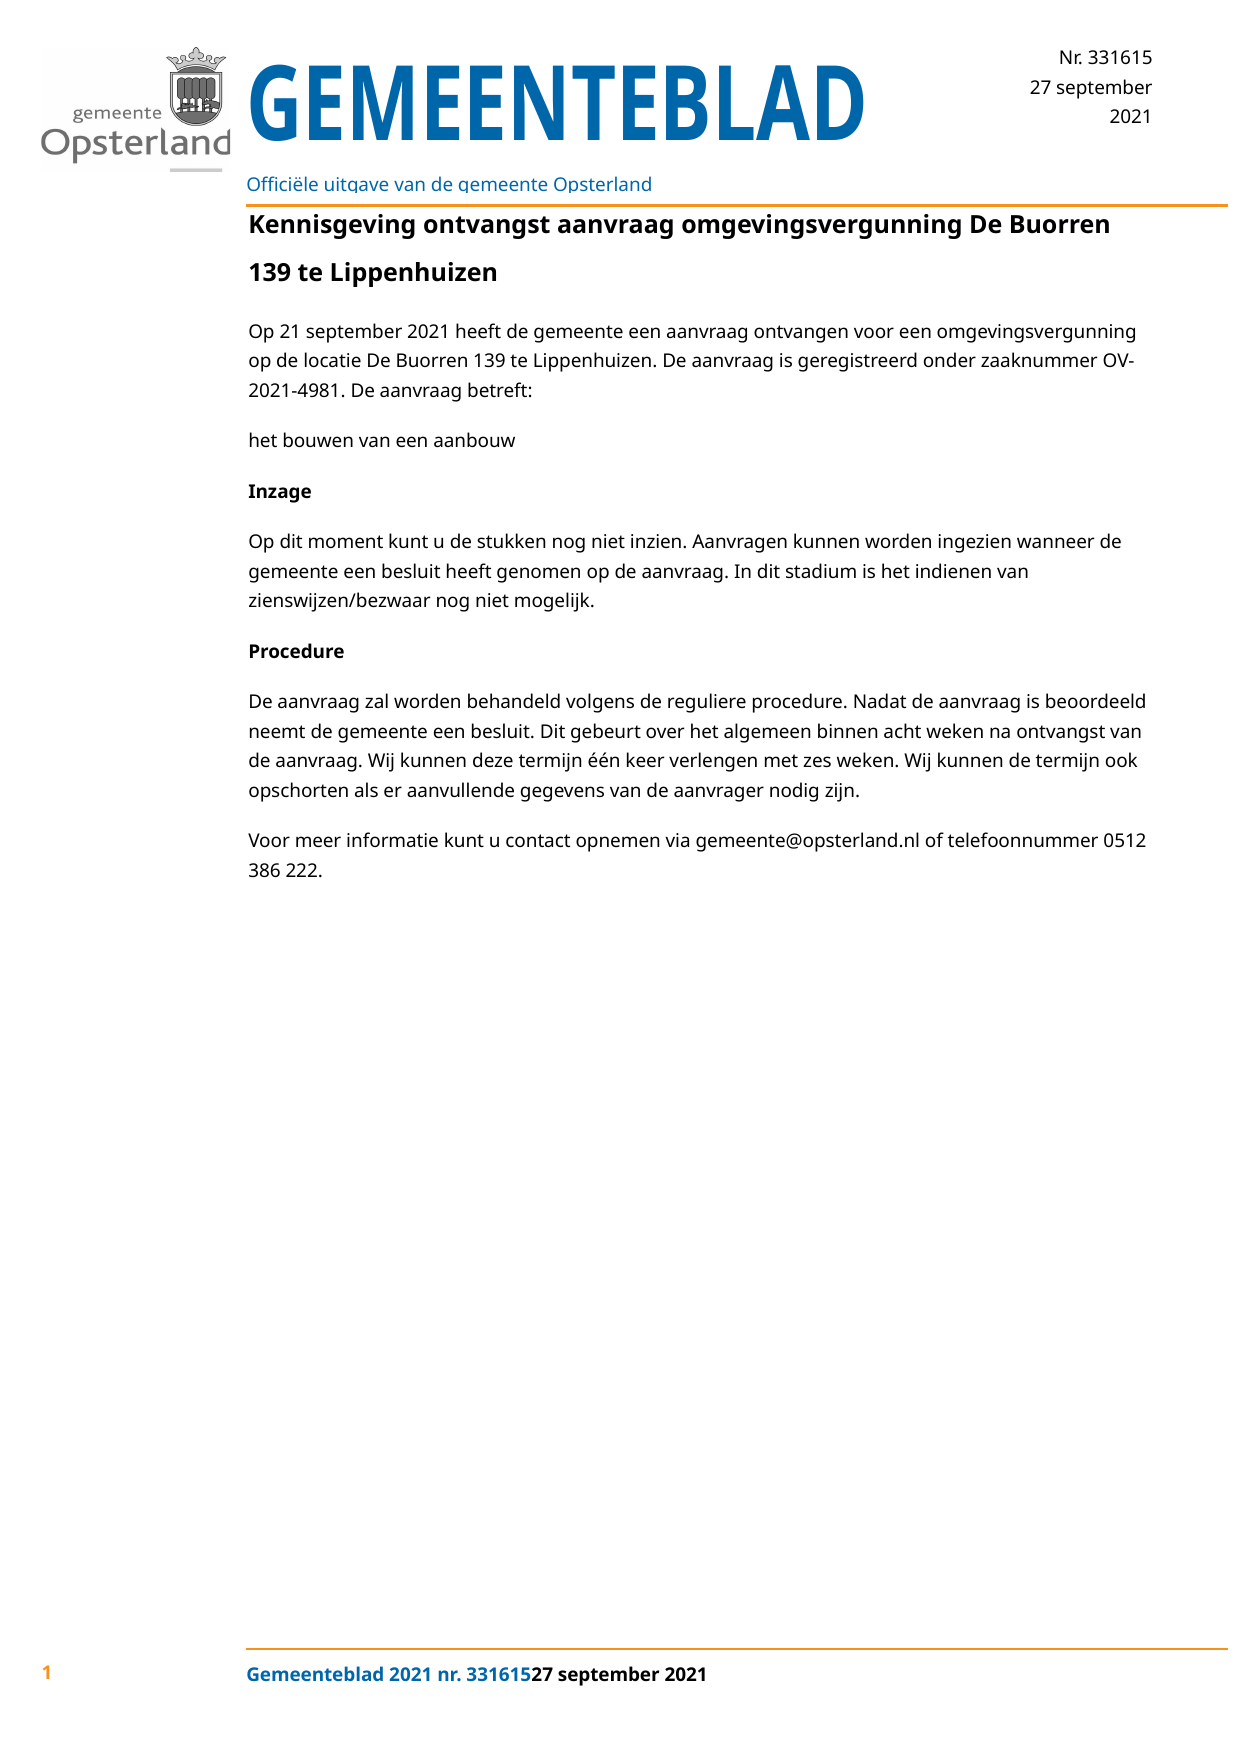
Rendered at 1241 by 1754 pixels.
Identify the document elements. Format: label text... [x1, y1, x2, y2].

text Op dit moment kunt u de stukken nog niet inzien. Aanvragen kunnen worden ingezien wanneer de gemeente een besluit heeft genomen op de aanvraag. In dit stadium is het indienen van zienswijzen/bezwaar nog niet mogelijk. [248, 528, 1152, 613]
text Op 21 september 2021 heeft de gemeente een aanvraag ontvangen voor een omgevingsvergunning op de locatie De Buorren 139 te Lippenhuizen. De aanvraag is geregistreerd onder zaaknummer OV-2021-4981. De aanvraag betreft: [248, 318, 1152, 403]
text Voor meer informatie kunt u contact opnemen via gemeente@opsterland.nl of telefoonnummer 0512 386 222. [248, 827, 1152, 883]
text Kennisgeving ontvangst aanvraag omgevingsvergunning De Buorren 139 te Lippenhuizen [248, 207, 1152, 288]
text Inzage [248, 478, 1152, 504]
text De aanvraag zal worden behandeld volgens de reguliere procedure. Nadat de aanvraag is beoordeeld neemt de gemeente een besluit. Dit gebeurt over het algemeen binnen acht weken na ontvangst van de aanvraag. Wij kunnen deze termijn één keer verlengen met zes weken. Wij kunnen de termijn ook opschorten als er aanvullende gegevens van de aanvrager nodig zijn. [248, 688, 1152, 803]
text het bouwen van een aanbouw [248, 427, 1152, 453]
picture [41, 47, 231, 172]
text Procedure [248, 638, 1152, 664]
